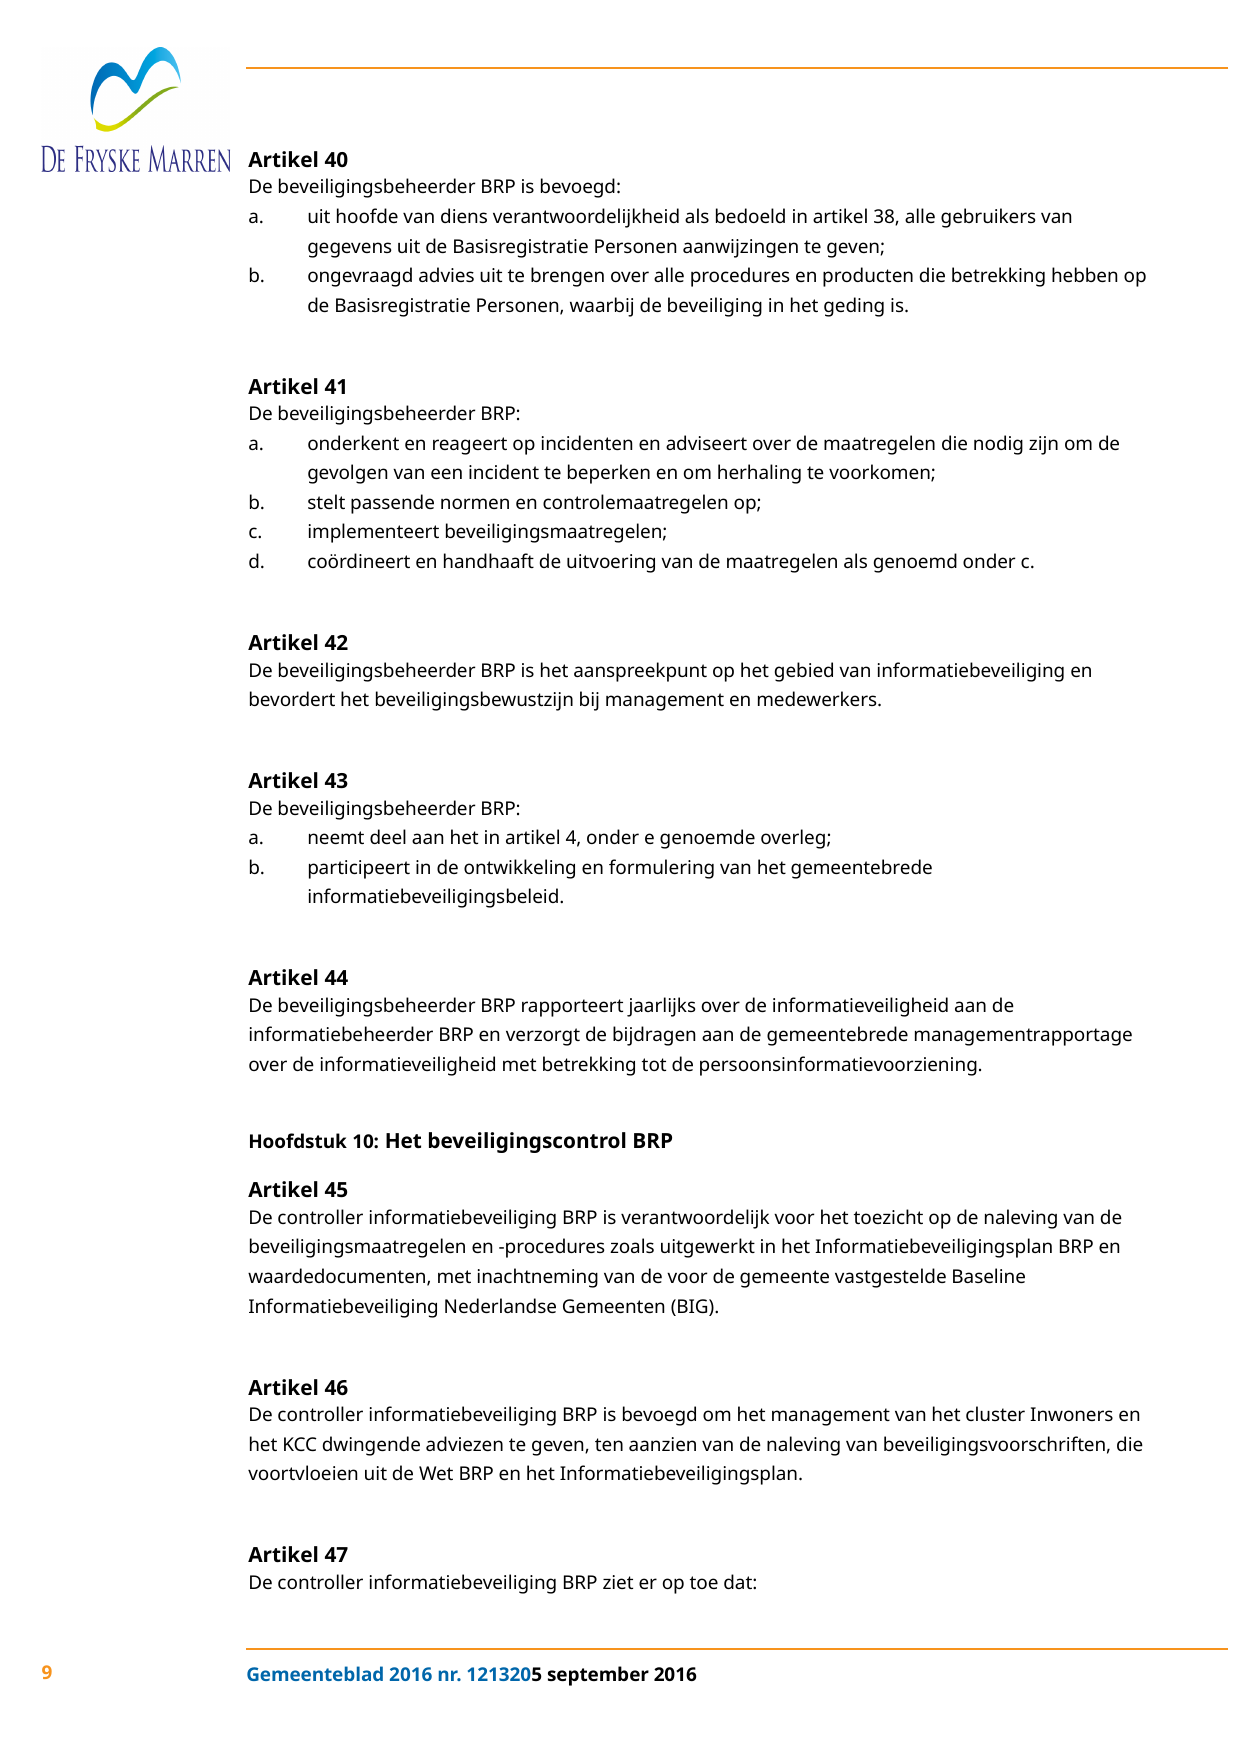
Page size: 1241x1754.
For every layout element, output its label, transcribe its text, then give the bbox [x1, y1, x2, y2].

text Hoofdstuk 10: Het beveiligingscontrol BRP [248, 1126, 1152, 1155]
text De controller informatiebeveiliging BRP ziet er op toe dat: [248, 1569, 1152, 1594]
text Artikel 46 [248, 1373, 1152, 1401]
text Artikel 43 [248, 766, 1152, 795]
text De beveiligingsbeheerder BRP is bevoegd: [248, 174, 1152, 199]
list onderkent en reageert op incidenten en adviseert over de maatregelen die nodig zijn om de gevolgen van een incident te beperken en om herhaling te voorkomen; [248, 430, 1152, 485]
text Artikel 42 [248, 628, 1152, 657]
text Artikel 47 [248, 1540, 1152, 1569]
picture [41, 47, 231, 172]
text De controller informatiebeveiliging BRP is bevoegd om het management van het cluster Inwoners en het KCC dwingende adviezen te geven, ten aanzien van de naleving van beveiligingsvoorschriften, die voortvloeien uit de Wet BRP en het Informatiebeveiligingsplan. [248, 1401, 1152, 1486]
list ongevraagd advies uit te brengen over alle procedures en producten die betrekking hebben op de Basisregistratie Personen, waarbij de beveiliging in het geding is. [248, 262, 1152, 318]
list uit hoofde van diens verantwoordelijkheid als bedoeld in artikel 38, alle gebruikers van gegevens uit de Basisregistratie Personen aanwijzingen te geven; [248, 203, 1152, 258]
text Artikel 41 [248, 372, 1152, 400]
list neemt deel aan het in artikel 4, onder e genoemde overleg; [248, 824, 1152, 850]
list participeert in de ontwikkeling en formulering van het gemeentebrede informatiebeveiligingsbeleid. [248, 854, 1152, 909]
list implementeert beveiligingsmaatregelen; [248, 519, 1152, 544]
text De beveiligingsbeheerder BRP rapporteert jaarlijks over de informatieveiligheid aan de informatiebeheerder BRP en verzorgt de bijdragen aan de gemeentebrede managementrapportage over de informatieveiligheid met betrekking tot de persoonsinformatievoorziening. [248, 992, 1152, 1077]
text De beveiligingsbeheerder BRP: [248, 795, 1152, 821]
text De beveiligingsbeheerder BRP is het aanspreekpunt op het gebied van informatiebeveiliging en bevordert het beveiligingsbewustzijn bij management en medewerkers. [248, 657, 1152, 712]
text Artikel 45 [248, 1176, 1152, 1204]
list coördineert en handhaaft de uitvoering van de maatregelen als genoemd onder c. [248, 548, 1152, 574]
list stelt passende normen en controlemaatregelen op; [248, 489, 1152, 515]
text Artikel 40 [248, 145, 1152, 174]
text De beveiligingsbeheerder BRP: [248, 400, 1152, 426]
text Artikel 44 [248, 963, 1152, 992]
text De controller informatiebeveiliging BRP is verantwoordelijk voor het toezicht op de naleving van de beveiligingsmaatregelen en -procedures zoals uitgewerkt in het Informatiebeveiligingsplan BRP en waardedocumenten, met inachtneming van de voor de gemeente vastgestelde Baseline Informatiebeveiliging Nederlandse Gemeenten (BIG). [248, 1204, 1152, 1318]
